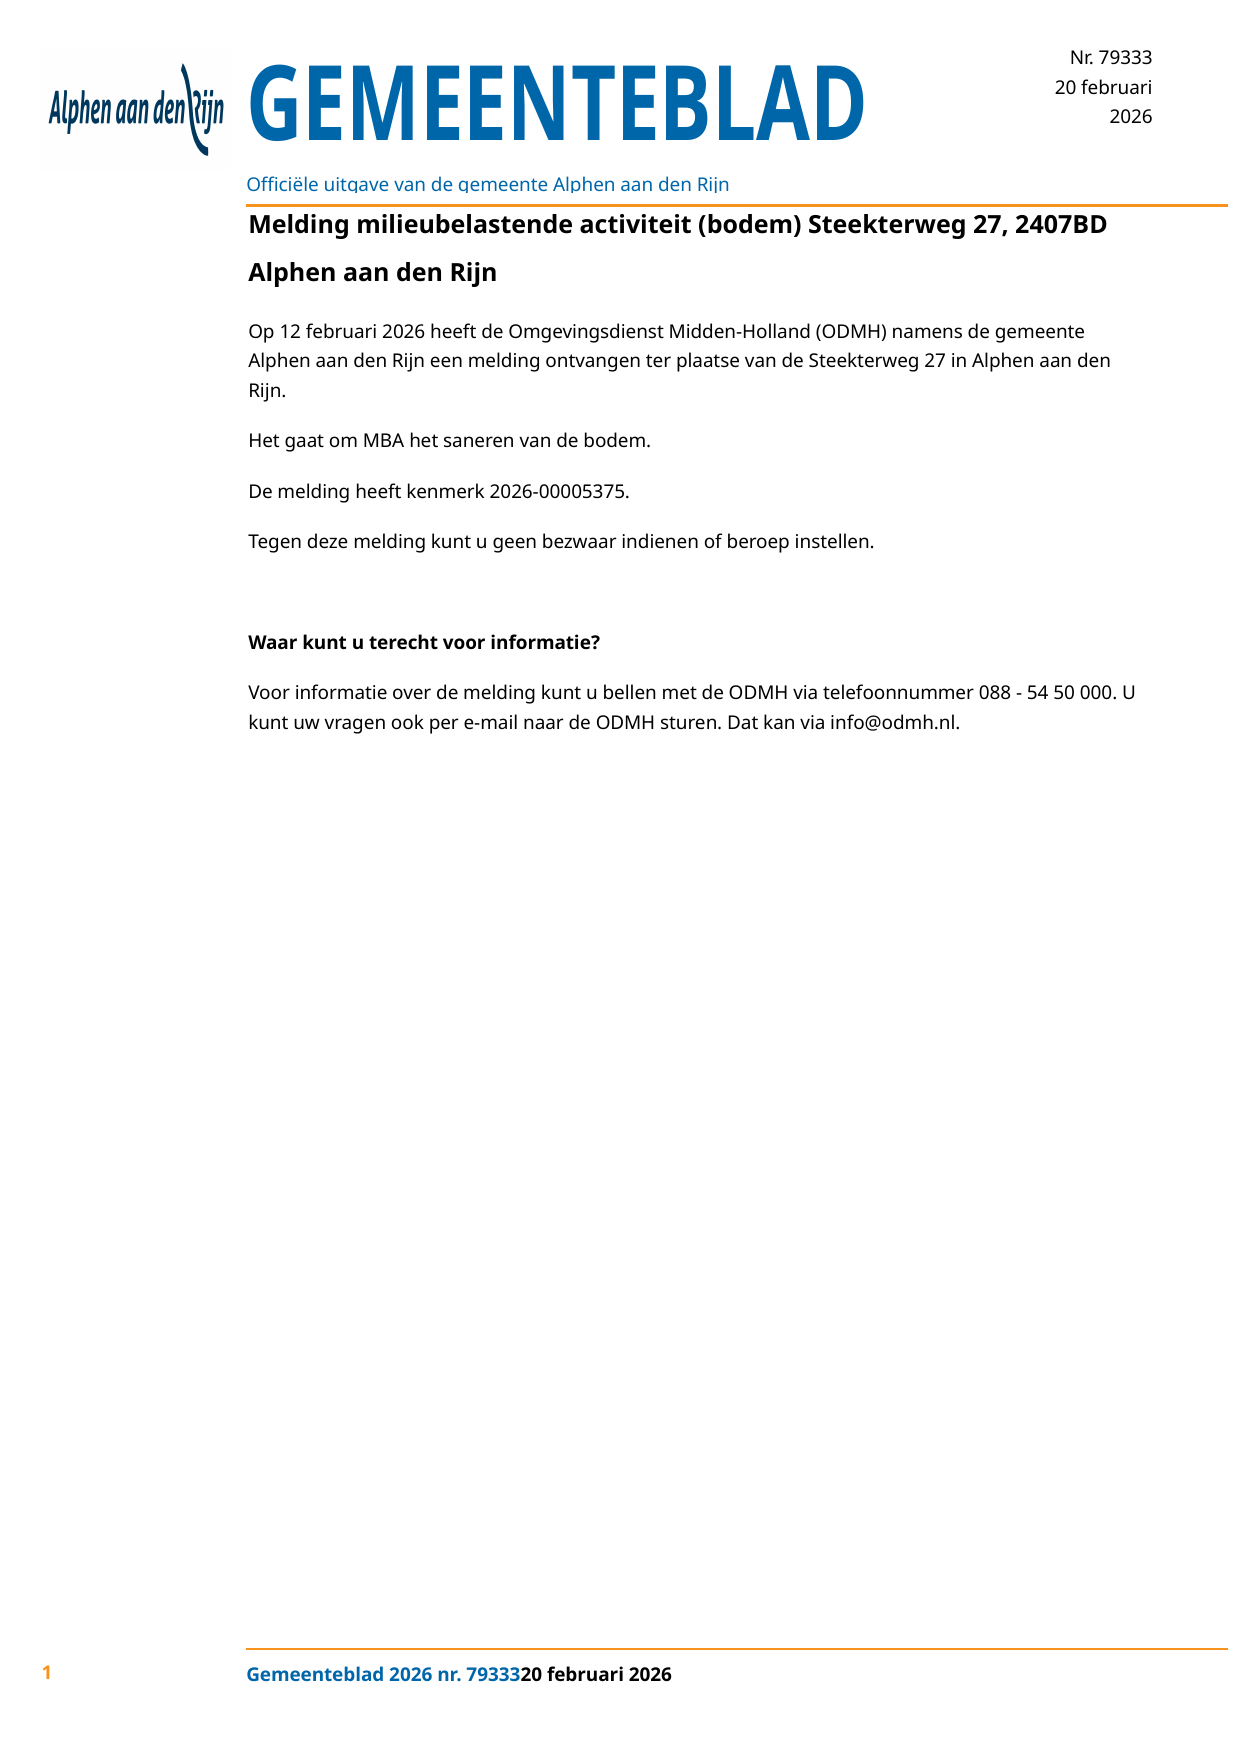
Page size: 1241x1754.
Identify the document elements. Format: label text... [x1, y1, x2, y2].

picture [41, 47, 231, 172]
text Voor informatie over de melding kunt u bellen met de ODMH via telefoonnummer 088 - 54 50 000. U kunt uw vragen ook per e-mail naar de ODMH sturen. Dat kan via info@odmh.nl. [248, 679, 1152, 735]
text Waar kunt u terecht voor informatie? [248, 629, 1152, 655]
text De melding heeft kenmerk 2026-00005375. [248, 478, 1152, 504]
text Tegen deze melding kunt u geen bezwaar indienen of beroep instellen. [248, 528, 1152, 554]
text Melding milieubelastende activiteit (bodem) Steekterweg 27, 2407BD Alphen aan den Rijn [248, 207, 1152, 288]
text Het gaat om MBA het saneren van de bodem. [248, 427, 1152, 453]
text Op 12 februari 2026 heeft de Omgevingsdienst Midden-Holland (ODMH) namens de gemeente Alphen aan den Rijn een melding ontvangen ter plaatse van de Steekterweg 27 in Alphen aan den Rijn. [248, 318, 1152, 403]
